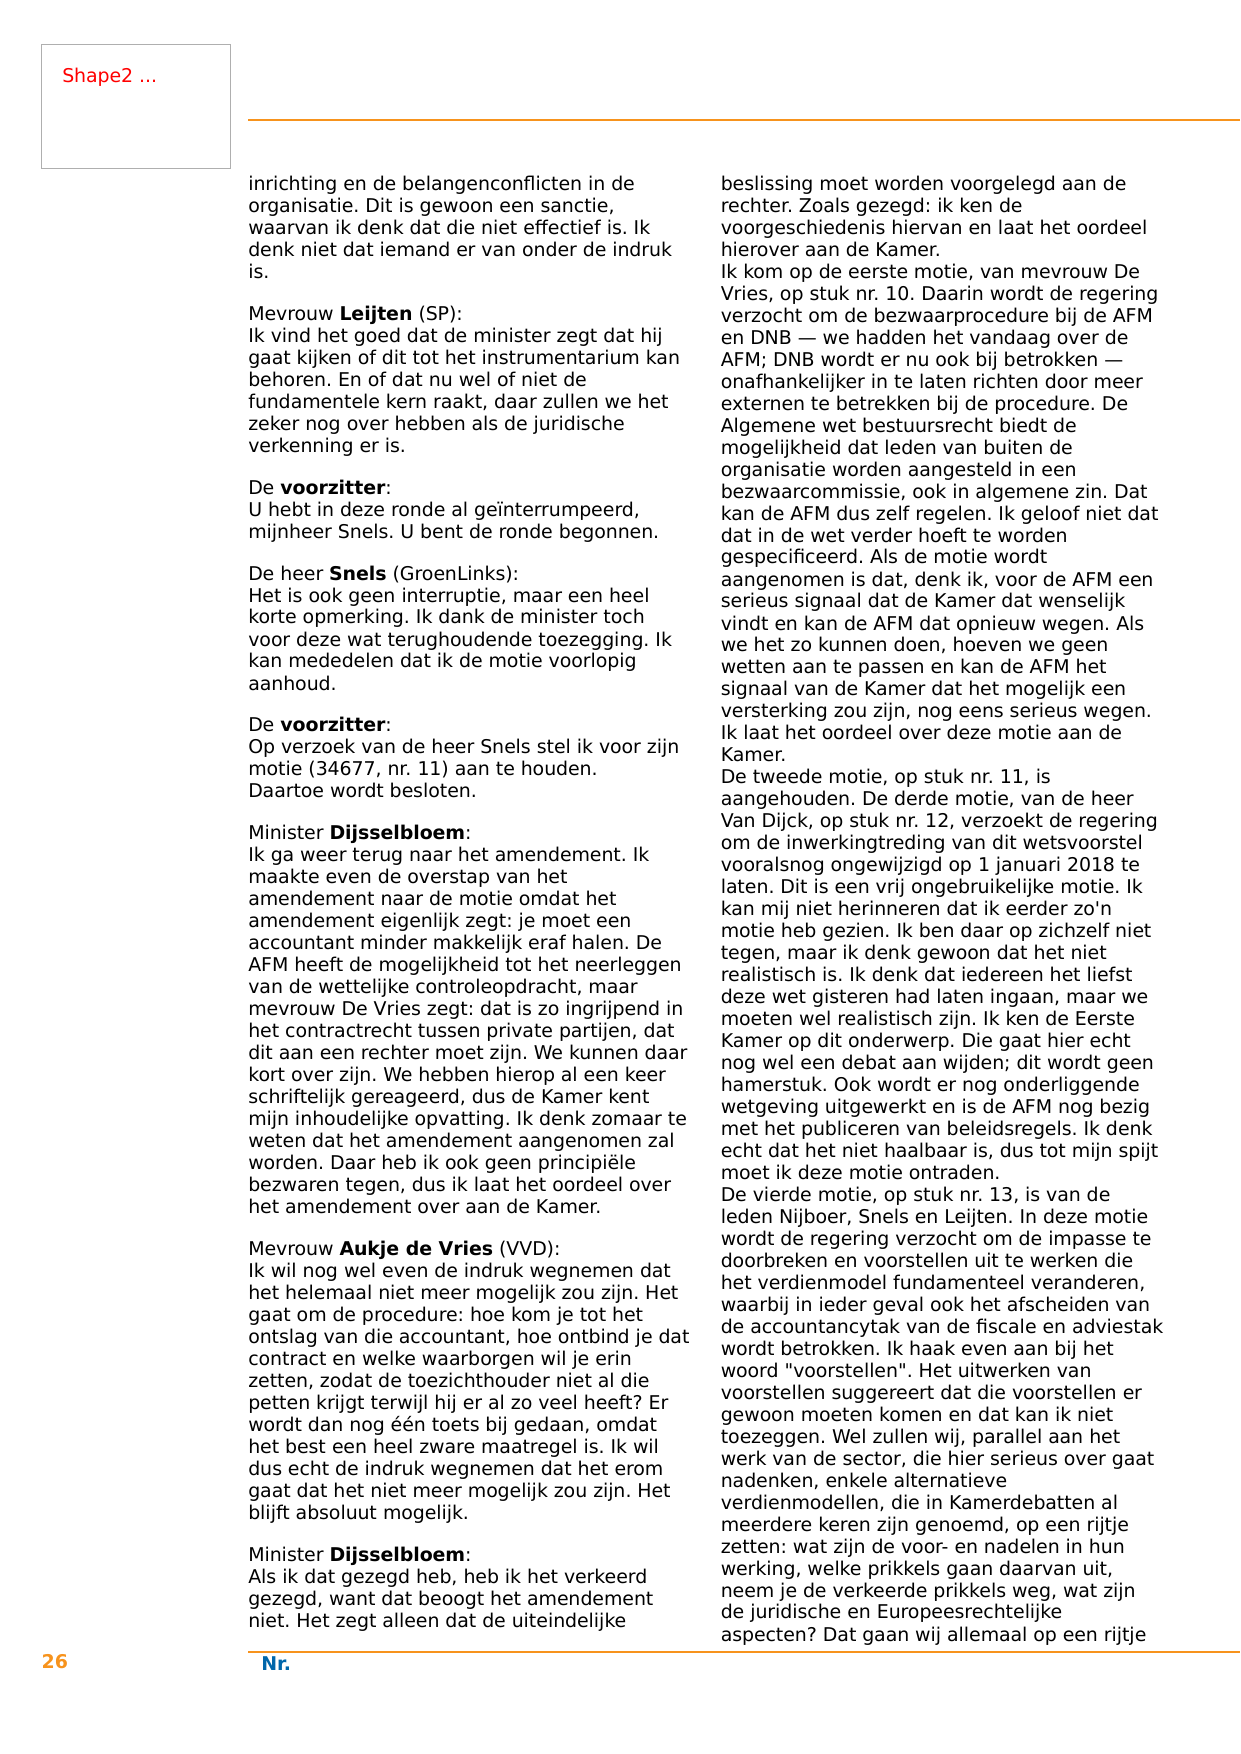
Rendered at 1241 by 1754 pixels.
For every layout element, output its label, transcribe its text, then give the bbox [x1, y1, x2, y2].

text De voorzitter: [248, 477, 691, 498]
text Ik ga weer terug naar het amendement. Ik maakte even de overstap van het amendement naar de motie omdat het amendement eigenlijk zegt: je moet een accountant minder makkelijk eraf halen. De AFM heeft de mogelijkheid tot het neerleggen van de wettelijke controleopdracht, maar mevrouw De Vries zegt: dat is zo ingrijpend in het contractrecht tussen private partijen, dat dit aan een rechter moet zijn. We kunnen daar kort over zijn. We hebben hierop al een keer schriftelijk gereageerd, dus de Kamer kent mijn inhoudelijke opvatting. Ik denk zomaar te weten dat het amendement aangenomen zal worden. Daar heb ik ook geen principiële bezwaren tegen, dus ik laat het oordeel over het amendement over aan de Kamer. [248, 844, 691, 1218]
text Ik wil nog wel even de indruk wegnemen dat het helemaal niet meer mogelijk zou zijn. Het gaat om de procedure: hoe kom je tot het ontslag van die accountant, hoe ontbind je dat contract en welke waarborgen wil je erin zetten, zodat de toezichthouder niet al die petten krijgt terwijl hij er al zo veel heeft? Er wordt dan nog één toets bij gedaan, omdat het best een heel zware maatregel is. Ik wil dus echt de indruk wegnemen dat het erom gaat dat het niet meer mogelijk zou zijn. Het blijft absoluut mogelijk. [248, 1260, 691, 1524]
text Ik vind het goed dat de minister zegt dat hij gaat kijken of dit tot het instrumentarium kan behoren. En of dat nu wel of niet de fundamentele kern raakt, daar zullen we het zeker nog over hebben als de juridische verkenning er is. [248, 325, 691, 457]
text Ik kom op de eerste motie, van mevrouw De Vries, op stuk nr. 10. Daarin wordt de regering verzocht om de bezwaarprocedure bij de AFM en DNB — we hadden het vandaag over de AFM; DNB wordt er nu ook bij betrokken —onafhankelijker in te laten richten door meer externen te betrekken bij de procedure. De Algemene wet bestuursrecht biedt de mogelijkheid dat leden van buiten de organisatie worden aangesteld in een bezwaarcommissie, ook in algemene zin. Dat kan de AFM dus zelf regelen. Ik geloof niet dat dat in de wet verder hoeft te worden gespecificeerd. Als de motie wordt aangenomen is dat, denk ik, voor de AFM een serieus signaal dat de Kamer dat wenselijk vindt en kan de AFM dat opnieuw wegen. Als we het zo kunnen doen, hoeven we geen wetten aan te passen en kan de AFM het signaal van de Kamer dat het mogelijk een versterking zou zijn, nog eens serieus wegen. Ik laat het oordeel over deze motie aan de Kamer. [721, 261, 1163, 766]
text De voorzitter: [248, 714, 691, 736]
text Minister Dijsselbloem: [248, 1544, 691, 1566]
text Als ik dat gezegd heb, heb ik het verkeerd gezegd, want dat beoogt het amendement niet. Het zegt alleen dat de uiteindelijke [248, 1566, 691, 1632]
text De tweede motie, op stuk nr. 11, is aangehouden. De derde motie, van de heer Van Dijck, op stuk nr. 12, verzoekt de regering om de inwerkingtreding van dit wetsvoorstel vooralsnog ongewijzigd op 1 januari 2018 te laten. Dit is een vrij ongebruikelijke motie. Ik kan mij niet herinneren dat ik eerder zo'n motie heb gezien. Ik ben daar op zichzelf niet tegen, maar ik denk gewoon dat het niet realistisch is. Ik denk dat iedereen het liefst deze wet gisteren had laten ingaan, maar we moeten wel realistisch zijn. Ik ken de Eerste Kamer op dit onderwerp. Die gaat hier echt nog wel een debat aan wijden; dit wordt geen hamerstuk. Ook wordt er nog onderliggende wetgeving uitgewerkt en is de AFM nog bezig met het publiceren van beleidsregels. Ik denk echt dat het niet haalbaar is, dus tot mijn spijt moet ik deze motie ontraden. [721, 766, 1163, 1184]
text Op verzoek van de heer Snels stel ik voor zijn motie (34677, nr. 11) aan te houden. [248, 736, 691, 780]
text Het is ook geen interruptie, maar een heel korte opmerking. Ik dank de minister toch voor deze wat terughoudende toezegging. Ik kan mededelen dat ik de motie voorlopig aanhoud. [248, 584, 691, 694]
text beslissing moet worden voorgelegd aan de rechter. Zoals gezegd: ik ken de voorgeschiedenis hiervan en laat het oordeel hierover aan de Kamer. [721, 173, 1163, 261]
text Mevrouw Leijten (SP): [248, 303, 691, 325]
text Mevrouw Aukje de Vries (VVD): [248, 1238, 691, 1260]
text De vierde motie, op stuk nr. 13, is van de leden Nijboer, Snels en Leijten. In deze motie wordt de regering verzocht om de impasse te doorbreken en voorstellen uit te werken die het verdienmodel fundamenteel veranderen, waarbij in ieder geval ook het afscheiden van de accountancytak van de fiscale en adviestak wordt betrokken. Ik haak even aan bij het woord "voorstellen". Het uitwerken van voorstellen suggereert dat die voorstellen er gewoon moeten komen en dat kan ik niet toezeggen. Wel zullen wij, parallel aan het werk van de sector, die hier serieus over gaat nadenken, enkele alternatieve verdienmodellen, die in Kamerdebatten al meerdere keren zijn genoemd, op een rijtje zetten: wat zijn de voor- en nadelen in hun werking, welke prikkels gaan daarvan uit, neem je de verkeerde prikkels weg, wat zijn de juridische en Europeesrechtelijke aspecten? Dat gaan wij allemaal op een rijtje [721, 1184, 1163, 1645]
text De heer Snels (GroenLinks): [248, 562, 691, 584]
text Daartoe wordt besloten. [248, 780, 691, 802]
text inrichting en de belangenconflicten in de organisatie. Dit is gewoon een sanctie, waarvan ik denk dat die niet effectief is. Ik denk niet dat iemand er van onder de indruk is. [248, 173, 691, 283]
text Minister Dijsselbloem: [248, 822, 691, 844]
text U hebt in deze ronde al geïnterrumpeerd, mijnheer Snels. U bent de ronde begonnen. [248, 498, 691, 542]
